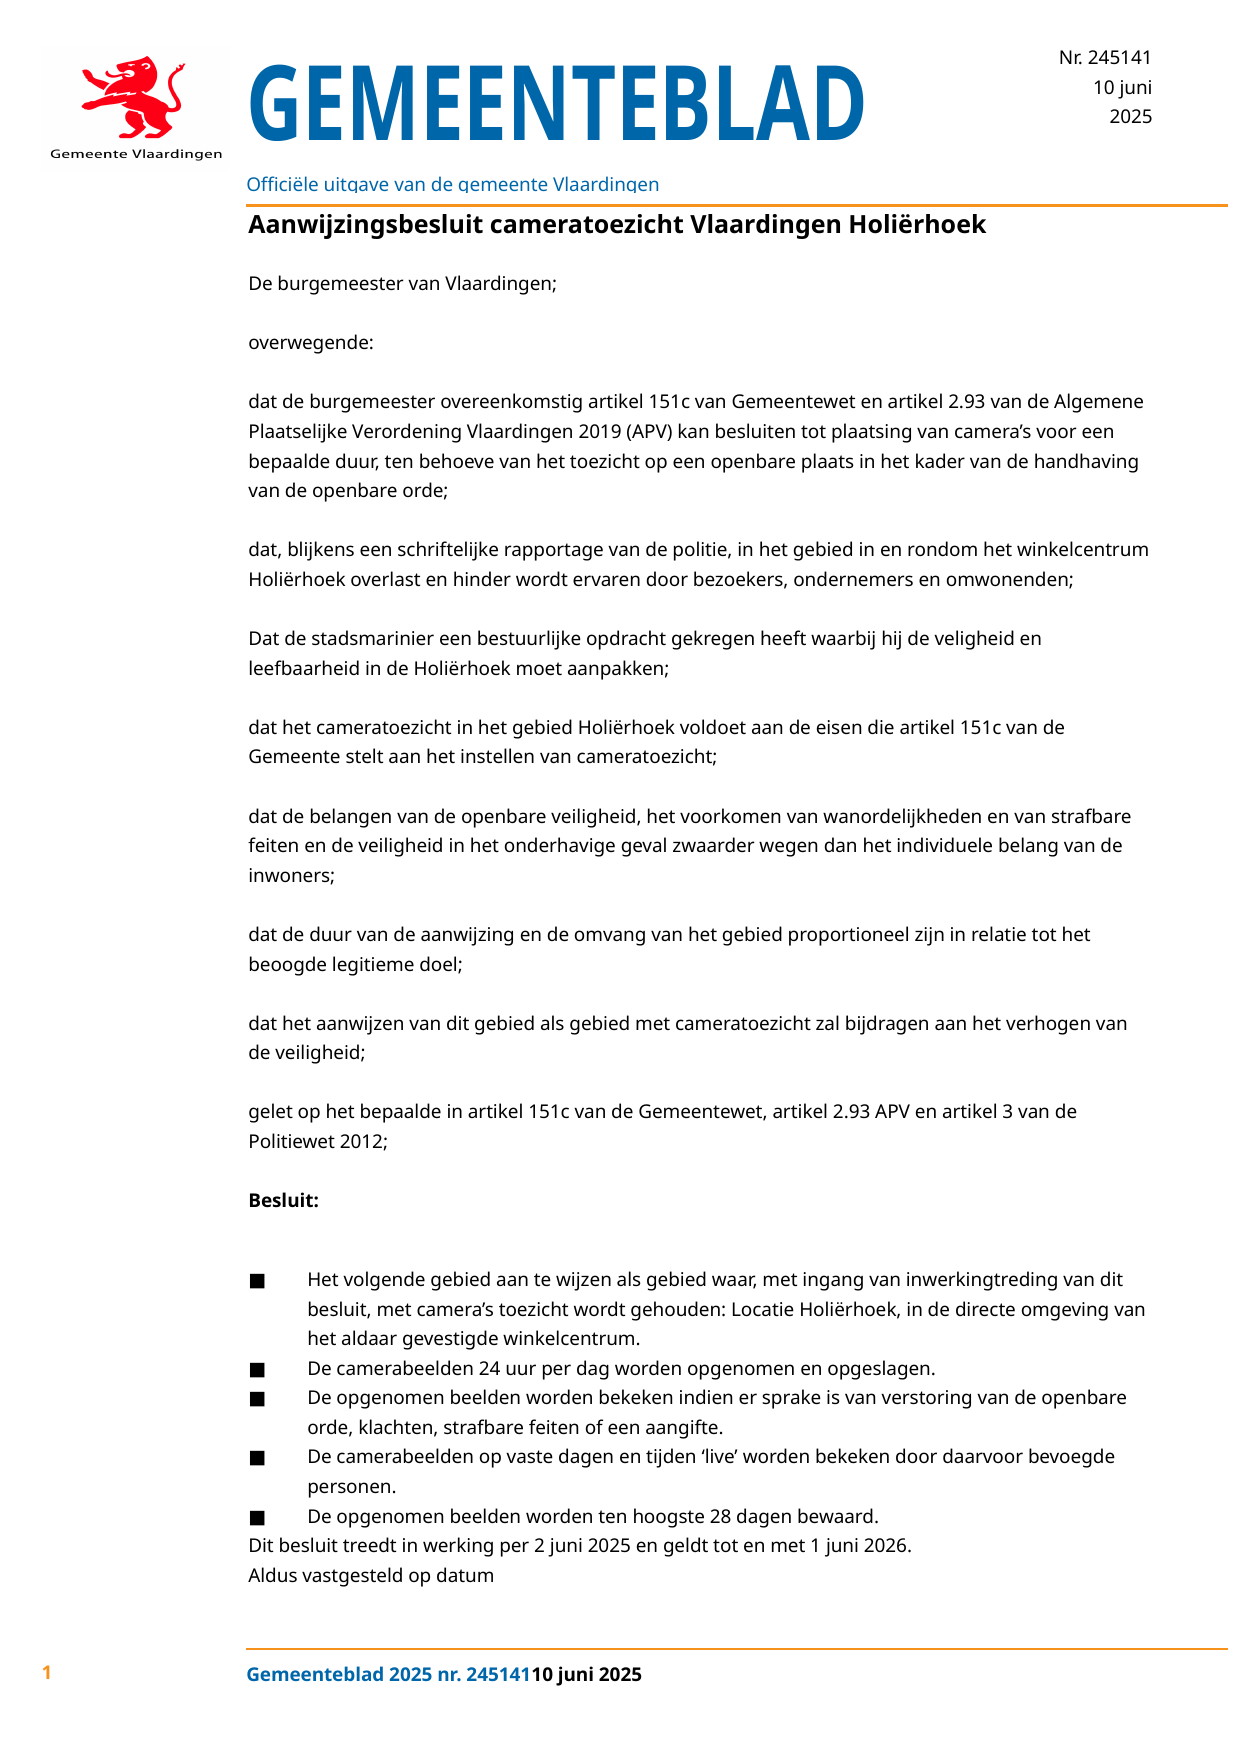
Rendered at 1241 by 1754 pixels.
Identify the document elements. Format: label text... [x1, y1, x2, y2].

list De opgenomen beelden worden ten hoogste 28 dagen bewaard. [248, 1503, 1152, 1529]
text Dat de stadsmarinier een bestuurlijke opdracht gekregen heeft waarbij hij de veligheid en leefbaarheid in de Holiërhoek moet aanpakken; [248, 625, 1152, 681]
text overwegende: [248, 329, 1152, 355]
picture [41, 47, 231, 172]
list De camerabeelden 24 uur per dag worden opgenomen en opgeslagen. [248, 1355, 1152, 1381]
text dat de belangen van de openbare veiligheid, het voorkomen van wanordelijkheden en van strafbare feiten en de veiligheid in het onderhavige geval zwaarder wegen dan het individuele belang van de inwoners; [248, 803, 1152, 888]
list De camerabeelden op vaste dagen en tijden ‘live’ worden bekeken door daarvoor bevoegde personen. [248, 1444, 1152, 1499]
text Dit besluit treedt in werking per 2 juni 2025 en geldt tot en met 1 juni 2026. [248, 1532, 1152, 1558]
text dat de duur van de aanwijzing en de omvang van het gebied proportioneel zijn in relatie tot het beoogde legitieme doel; [248, 921, 1152, 976]
text dat het aanwijzen van dit gebied als gebied met cameratoezicht zal bijdragen aan het verhogen van de veiligheid; [248, 1010, 1152, 1065]
list De opgenomen beelden worden bekeken indien er sprake is van verstoring van de openbare orde, klachten, strafbare feiten of een aangifte. [248, 1384, 1152, 1440]
list Het volgende gebied aan te wijzen als gebied waar, met ingang van inwerkingtreding van dit besluit, met camera’s toezicht wordt gehouden: Locatie Holiërhoek, in de directe omgeving van het aldaar gevestigde winkelcentrum. [248, 1266, 1152, 1351]
text Besluit: [248, 1187, 1152, 1213]
text dat de burgemeester overeenkomstig artikel 151c van Gemeentewet en artikel 2.93 van de Algemene Plaatselijke Verordening Vlaardingen 2019 (APV) kan besluiten tot plaatsing van camera’s voor een bepaalde duur, ten behoeve van het toezicht op een openbare plaats in het kader van de handhaving van de openbare orde; [248, 389, 1152, 503]
text Aldus vastgesteld op datum [248, 1562, 1152, 1588]
text De burgemeester van Vlaardingen; [248, 270, 1152, 296]
text Aanwijzingsbesluit cameratoezicht Vlaardingen Holiërhoek [248, 207, 1152, 241]
text dat het cameratoezicht in het gebied Holiërhoek voldoet aan de eisen die artikel 151c van de Gemeente stelt aan het instellen van cameratoezicht; [248, 714, 1152, 769]
text dat, blijkens een schriftelijke rapportage van de politie, in het gebied in en rondom het winkelcentrum Holiërhoek overlast en hinder wordt ervaren door bezoekers, ondernemers en omwonenden; [248, 537, 1152, 592]
text gelet op het bepaalde in artikel 151c van de Gemeentewet, artikel 2.93 APV en artikel 3 van de Politiewet 2012; [248, 1099, 1152, 1154]
